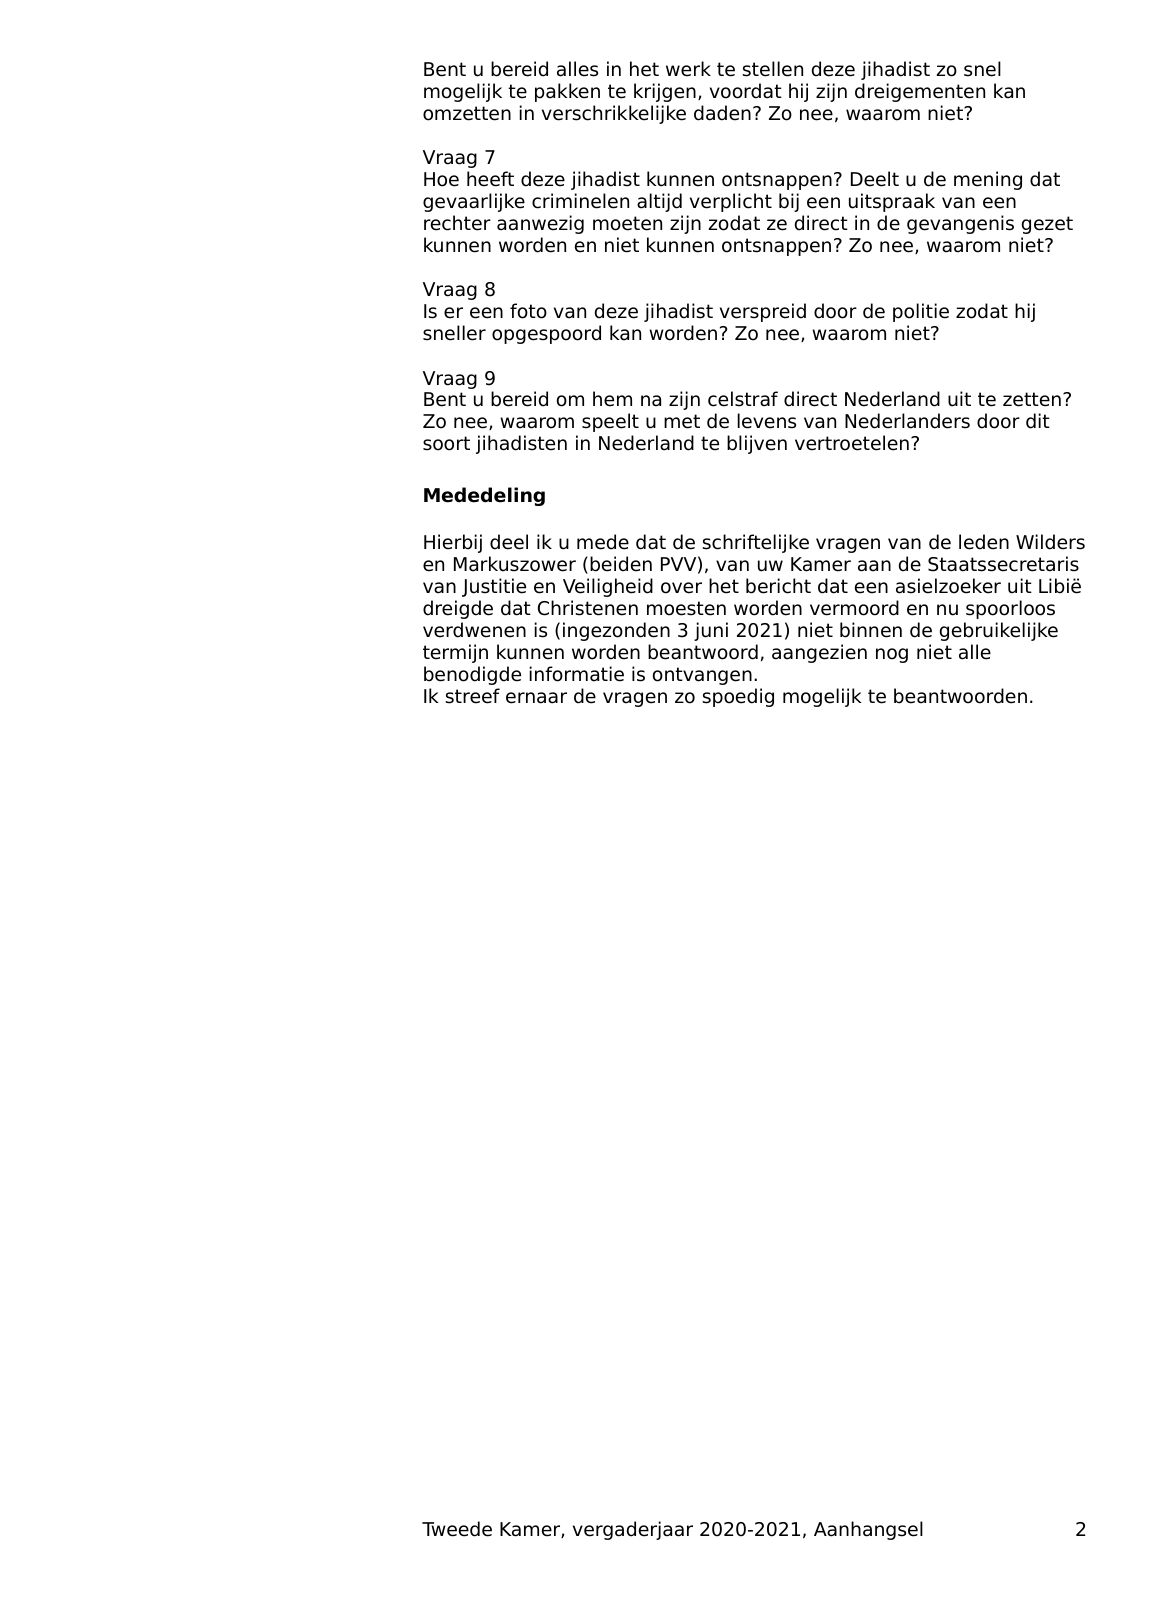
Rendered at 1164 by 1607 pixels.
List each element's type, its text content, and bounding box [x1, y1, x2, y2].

text Vraag 7 [422, 147, 1087, 169]
text Is er een foto van deze jihadist verspreid door de politie zodat hij sneller opgespoord kan worden? Zo nee, waarom niet? [422, 301, 1087, 345]
text Vraag 8 [422, 279, 1087, 301]
text Hoe heeft deze jihadist kunnen ontsnappen? Deelt u de mening dat gevaarlijke criminelen altijd verplicht bij een uitspraak van een rechter aanwezig moeten zijn zodat ze direct in de gevangenis gezet kunnen worden en niet kunnen ontsnappen? Zo nee, waarom niet? [422, 169, 1087, 257]
subtitle Mededeling [422, 485, 1087, 507]
text Ik streef ernaar de vragen zo spoedig mogelijk te beantwoorden. [422, 686, 1087, 708]
text Bent u bereid alles in het werk te stellen deze jihadist zo snel mogelijk te pakken te krijgen, voordat hij zijn dreigementen kan omzetten in verschrikkelijke daden? Zo nee, waarom niet? [422, 59, 1087, 125]
text Hierbij deel ik u mede dat de schriftelijke vragen van de leden Wilders en Markuszower (beiden PVV), van uw Kamer aan de Staatssecretaris van Justitie en Veiligheid over het bericht dat een asielzoeker uit Libië dreigde dat Christenen moesten worden vermoord en nu spoorloos verdwenen is (ingezonden 3 juni 2021) niet binnen de gebruikelijke termijn kunnen worden beantwoord, aangezien nog niet alle benodigde informatie is ontvangen. [422, 532, 1087, 686]
text Vraag 9 [422, 367, 1087, 389]
text Bent u bereid om hem na zijn celstraf direct Nederland uit te zetten? Zo nee, waarom speelt u met de levens van Nederlanders door dit soort jihadisten in Nederland te blijven vertroetelen? [422, 389, 1087, 455]
